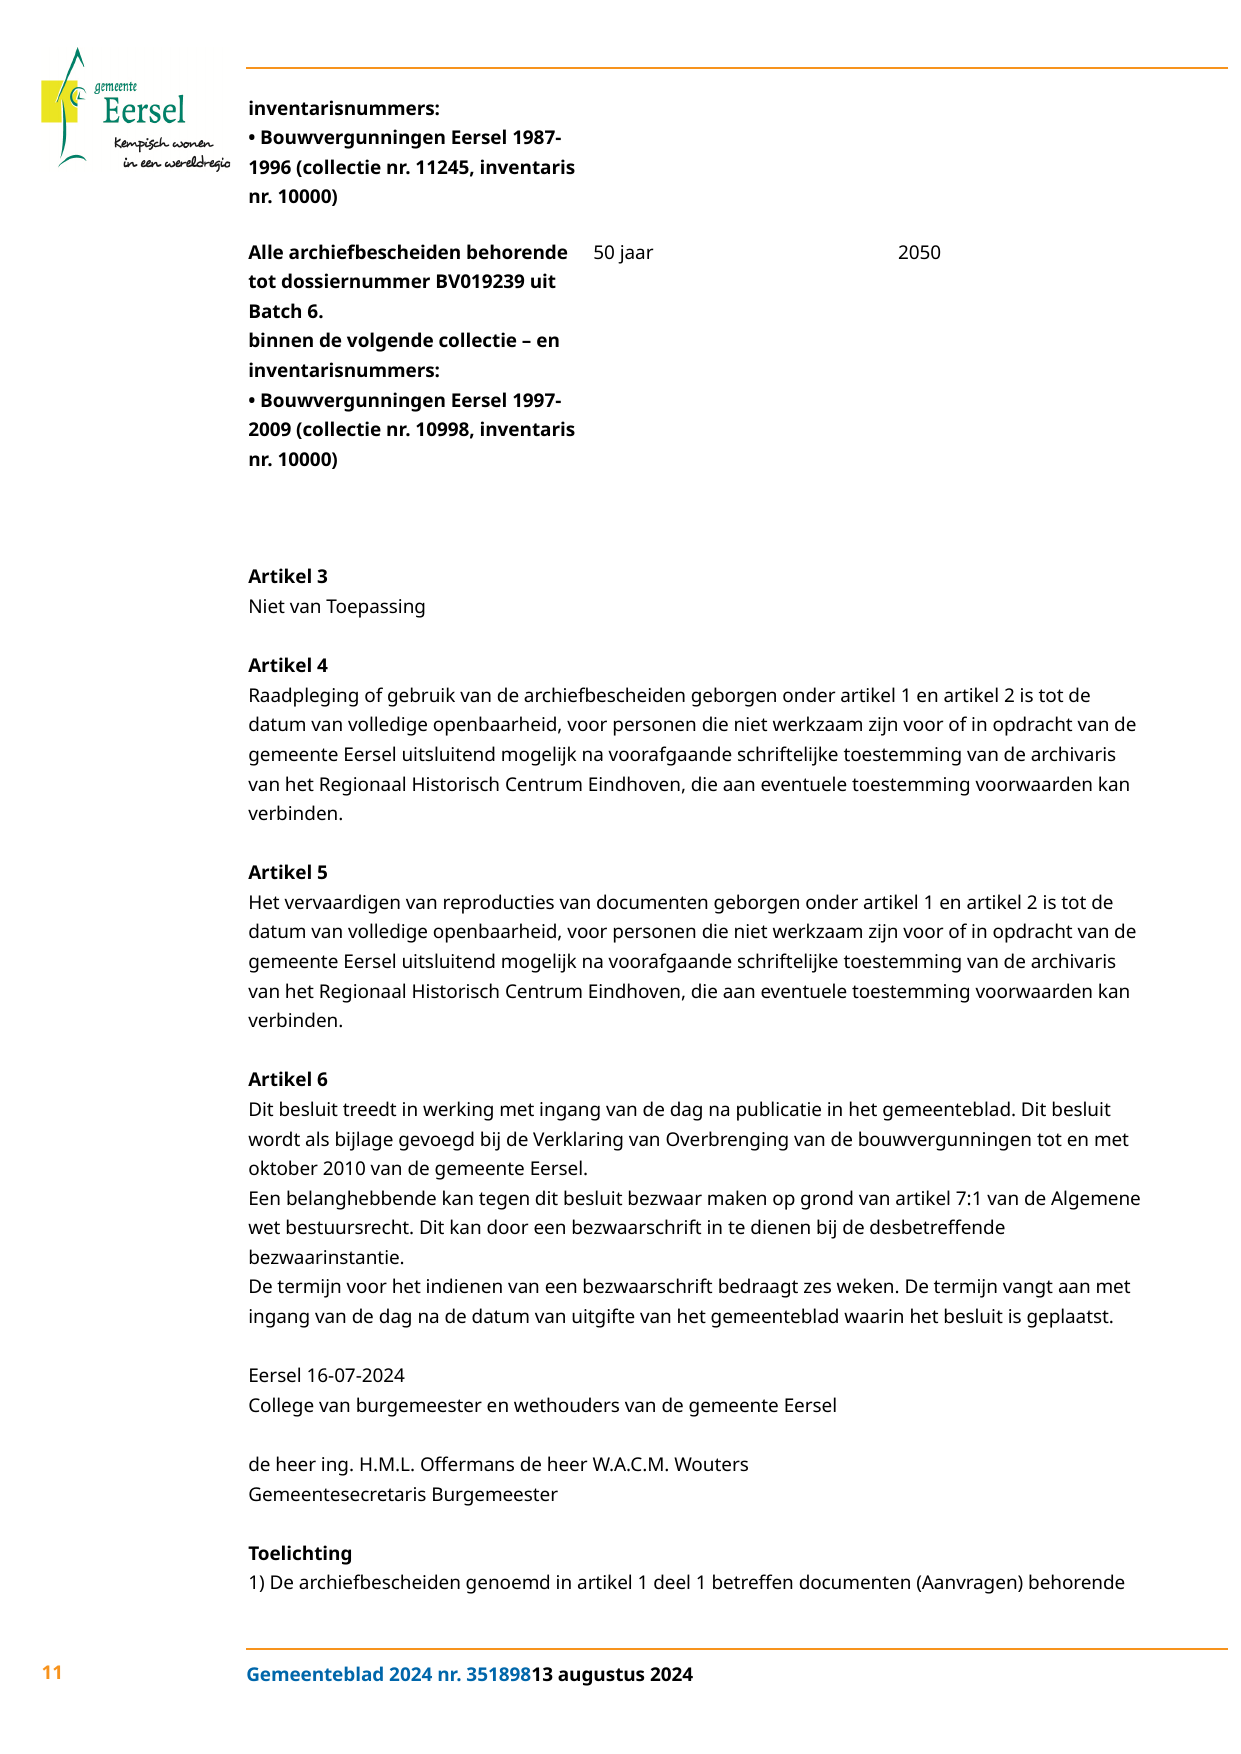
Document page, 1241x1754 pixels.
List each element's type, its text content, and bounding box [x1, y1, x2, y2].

text Artikel 3 [248, 564, 1152, 589]
text Artikel 5 [248, 859, 1152, 885]
text Gemeentesecretaris Burgemeester [248, 1481, 1152, 1506]
table_cell Alle archiefbescheiden behorende tot dossiernummer BV019239 uit Batch 6. binnen de volgende collectie – en inventarisnummers: • Bouwvergunningen Eersel 1997-2009 (collectie nr. 10998, inventaris nr. 10000) [248, 239, 593, 531]
text Dit besluit treedt in werking met ingang van de dag na publicatie in het gemeenteblad. Dit besluit wordt als bijlage gevoegd bij de Verklaring van Overbrenging van de bouwvergunningen tot en met oktober 2010 van de gemeente Eersel. [248, 1096, 1152, 1181]
table_cell inventarisnummers: • Bouwvergunningen Eersel 1987-1996 (collectie nr. 11245, inventaris nr. 10000) [248, 95, 593, 239]
text Toelichting [248, 1540, 1152, 1566]
text 1) De archiefbescheiden genoemd in artikel 1 deel 1 betreffen documenten (Aanvragen) behorende [248, 1569, 1152, 1595]
text Raadpleging of gebruik van de archiefbescheiden geborgen onder artikel 1 en artikel 2 is tot de datum van volledige openbaarheid, voor personen die niet werkzaam zijn voor of in opdracht van de gemeente Eersel uitsluitend mogelijk na voorafgaande schriftelijke toestemming van de archivaris van het Regionaal Historisch Centrum Eindhoven, die aan eventuele toestemming voorwaarden kan verbinden. [248, 682, 1152, 826]
text De termijn voor het indienen van een bezwaarschrift bedraagt zes weken. De termijn vangt aan met ingang van de dag na de datum van uitgifte van het gemeenteblad waarin het besluit is geplaatst. [248, 1274, 1152, 1329]
text Niet van Toepassing [248, 593, 1152, 619]
text College van burgemeester en wethouders van de gemeente Eersel [248, 1392, 1152, 1418]
text Artikel 4 [248, 652, 1152, 678]
table_cell 2050 [898, 239, 1152, 531]
text Eersel 16-07-2024 [248, 1362, 1152, 1388]
text Een belanghebbende kan tegen dit besluit bezwaar maken op grond van artikel 7:1 van de Algemene wet bestuursrecht. Dit kan door een bezwaarschrift in te dienen bij de desbetreffende bezwaarinstantie. [248, 1185, 1152, 1270]
text Het vervaardigen van reproducties van documenten geborgen onder artikel 1 en artikel 2 is tot de datum van volledige openbaarheid, voor personen die niet werkzaam zijn voor of in opdracht van de gemeente Eersel uitsluitend mogelijk na voorafgaande schriftelijke toestemming van de archivaris van het Regionaal Historisch Centrum Eindhoven, die aan eventuele toestemming voorwaarden kan verbinden. [248, 889, 1152, 1033]
table_cell [593, 95, 898, 239]
picture [41, 47, 231, 172]
table_cell 50 jaar [593, 239, 898, 531]
text de heer ing. H.M.L. Offermans de heer W.A.C.M. Wouters [248, 1451, 1152, 1477]
text Artikel 6 [248, 1067, 1152, 1092]
table_cell [898, 95, 1152, 239]
